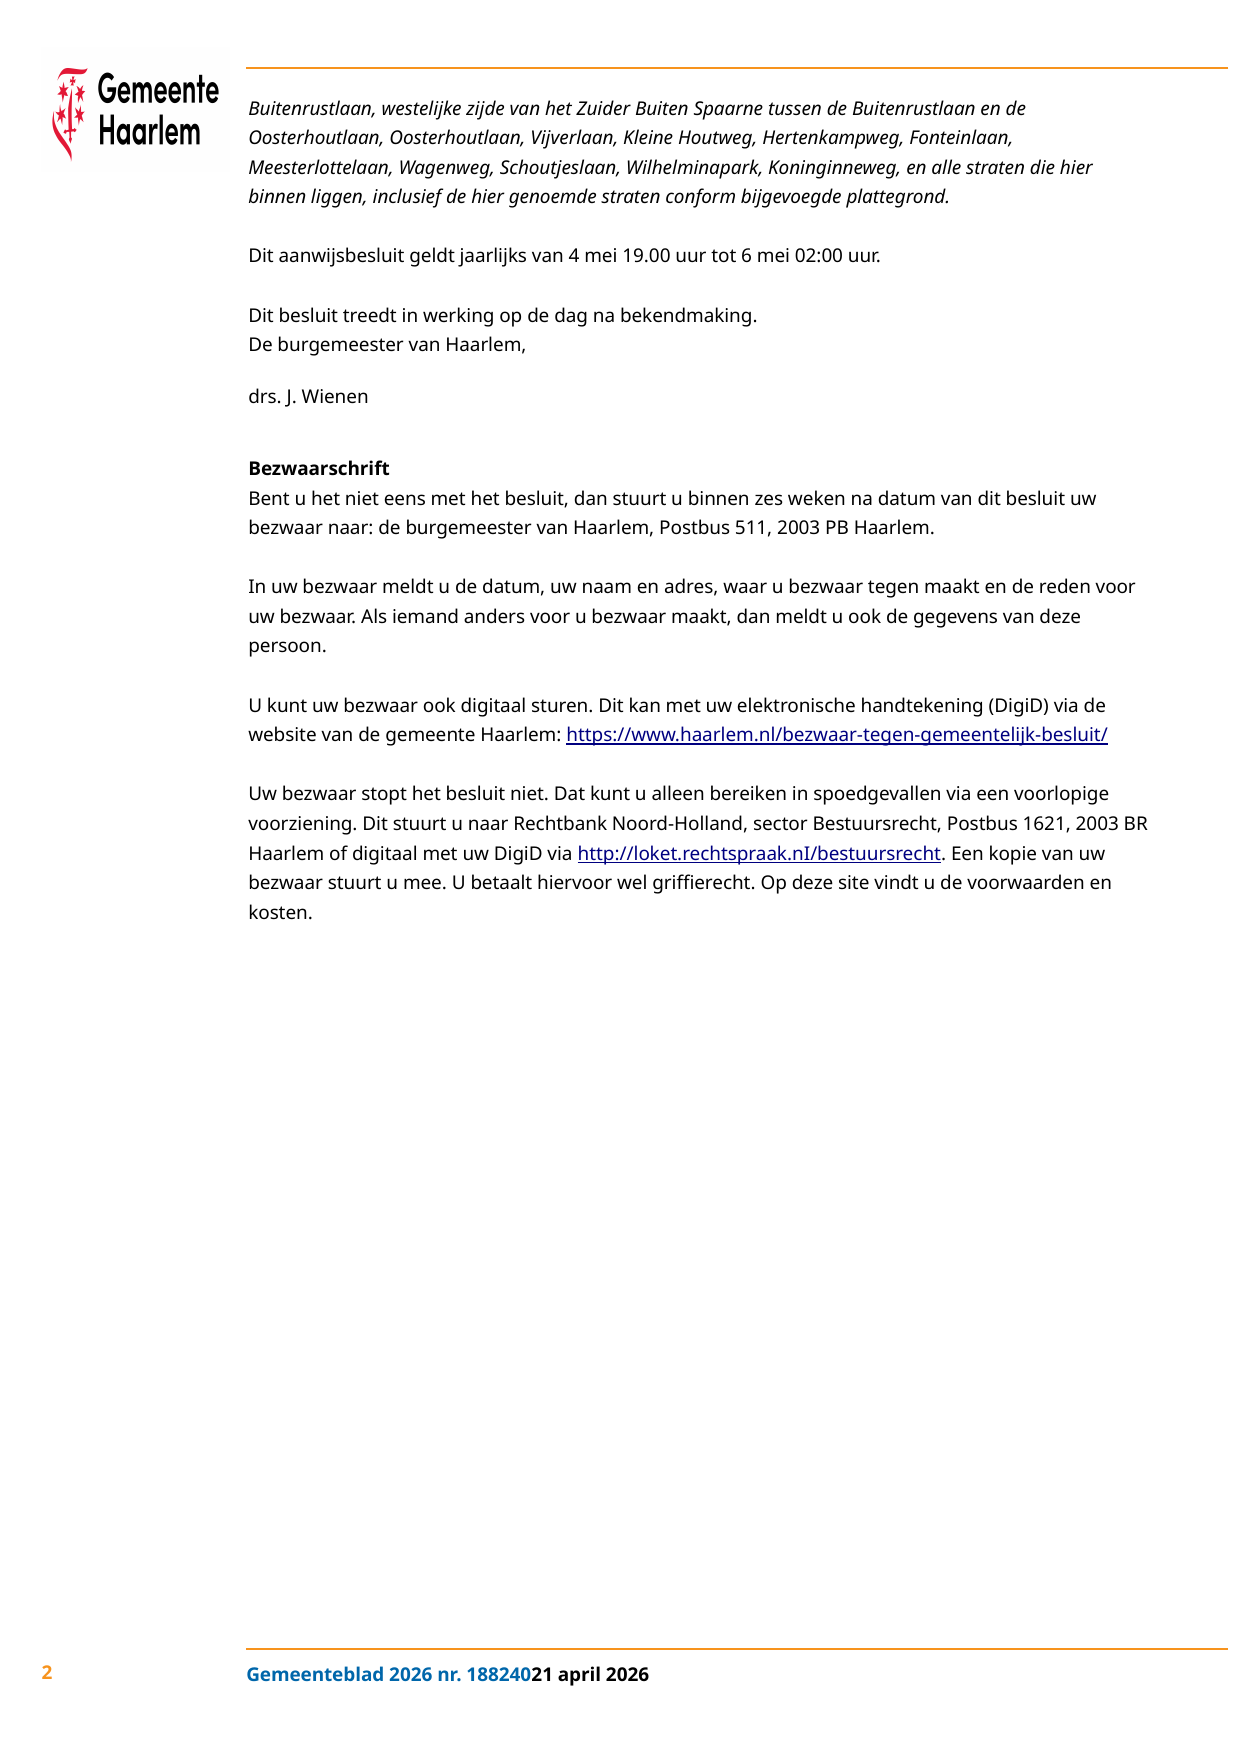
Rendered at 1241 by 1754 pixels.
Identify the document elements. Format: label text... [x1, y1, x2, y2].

text Uw bezwaar stopt het besluit niet. Dat kunt u alleen bereiken in spoedgevallen via een voorlopige voorziening. Dit stuurt u naar Rechtbank Noord-Holland, sector Bestuursrecht, Postbus 1621, 2003 BR Haarlem of digitaal met uw DigiD via http://loket.rechtspraak.nI/bestuursrecht. Een kopie van uw bezwaar stuurt u mee. U betaalt hiervoor wel griffierecht. Op deze site vindt u de voorwaarden en kosten. [248, 781, 1152, 925]
text Dit aanwijsbesluit geldt jaarlijks van 4 mei 19.00 uur tot 6 mei 02:00 uur. [248, 243, 1152, 268]
text Buitenrustlaan, westelijke zijde van het Zuider Buiten Spaarne tussen de Buitenrustlaan en de Oosterhoutlaan, Oosterhoutlaan, Vijverlaan, Kleine Houtweg, Hertenkampweg, Fonteinlaan, Meesterlottelaan, Wagenweg, Schoutjeslaan, Wilhelminapark, Koninginneweg, en alle straten die hier binnen liggen, inclusief de hier genoemde straten conform bijgevoegde plattegrond. [248, 95, 1152, 209]
text De burgemeester van Haarlem, [248, 331, 1152, 357]
text Dit besluit treedt in werking op de dag na bekendmaking. [248, 302, 1152, 328]
text drs. J. Wienen [248, 383, 1152, 409]
picture [41, 47, 231, 172]
text U kunt uw bezwaar ook digitaal sturen. Dit kan met uw elektronische handtekening (DigiD) via de website van de gemeente Haarlem: https://www.haarlem.nl/bezwaar-tegen-gemeentelijk-besluit/ [248, 692, 1152, 747]
text In uw bezwaar meldt u de datum, uw naam en adres, waar u bezwaar tegen maakt en de reden voor uw bezwaar. Als iemand anders voor u bezwaar maakt, dan meldt u ook de gegevens van deze persoon. [248, 573, 1152, 658]
text Bezwaarschrift [248, 455, 1152, 481]
text Bent u het niet eens met het besluit, dan stuurt u binnen zes weken na datum van dit besluit uw bezwaar naar: de burgemeester van Haarlem, Postbus 511, 2003 PB Haarlem. [248, 485, 1152, 540]
